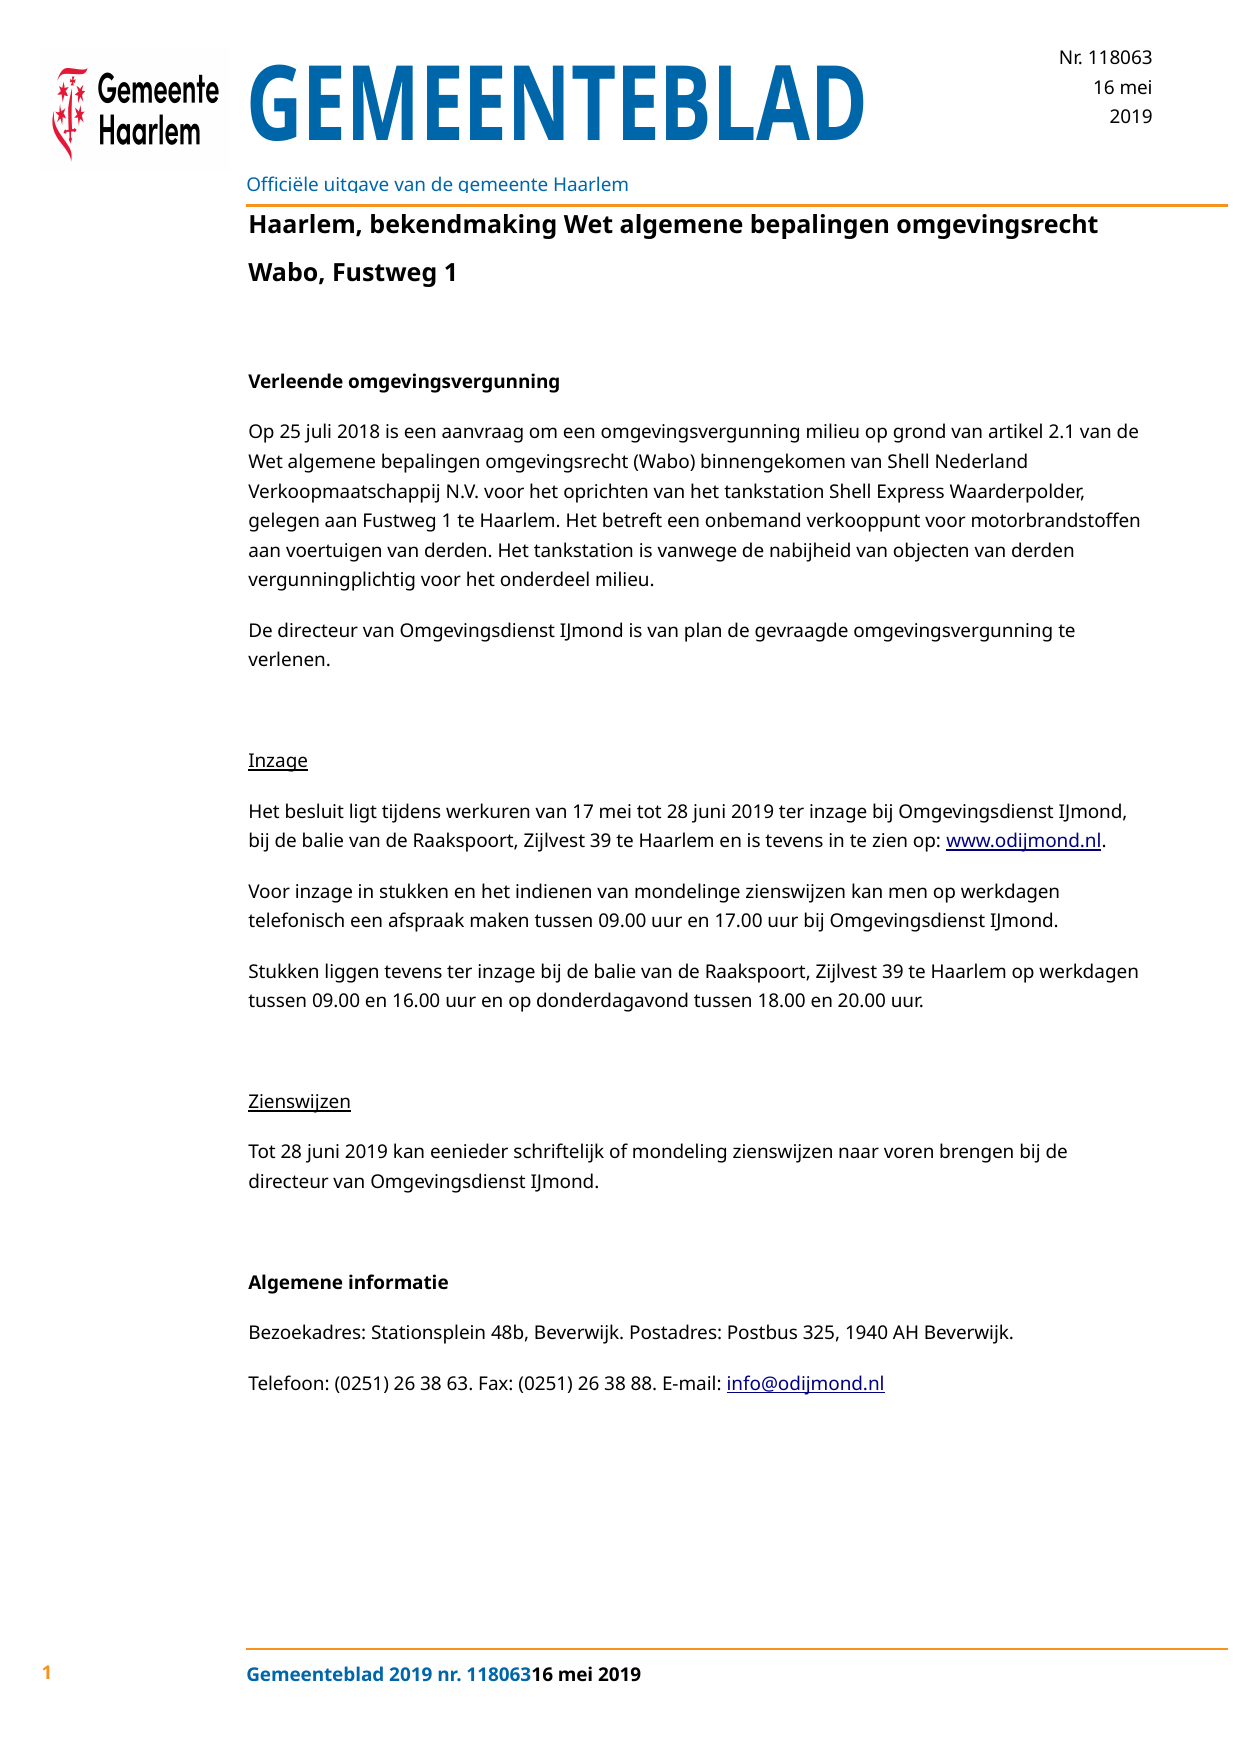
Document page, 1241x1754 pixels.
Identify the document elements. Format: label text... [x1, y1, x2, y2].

text Telefoon: (0251) 26 38 63. Fax: (0251) 26 38 88. E-mail: info@odijmond.nl [248, 1370, 1152, 1396]
text Verleende omgevingsvergunning [248, 368, 1152, 394]
text De directeur van Omgevingsdienst IJmond is van plan de gevraagde omgevingsvergunning te verlenen. [248, 617, 1152, 672]
text Bezoekadres: Stationsplein 48b, Beverwijk. Postadres: Postbus 325, 1940 AH Beverwijk. [248, 1319, 1152, 1345]
text Algemene informatie [248, 1269, 1152, 1295]
text Haarlem, bekendmaking Wet algemene bepalingen omgevingsrecht Wabo, Fustweg 1 [248, 207, 1152, 288]
text Stukken liggen tevens ter inzage bij de balie van de Raakspoort, Zijlvest 39 te Haarlem op werkdagen tussen 09.00 en 16.00 uur en op donderdagavond tussen 18.00 en 20.00 uur. [248, 958, 1152, 1013]
text Op 25 juli 2018 is een aanvraag om een omgevingsvergunning milieu op grond van artikel 2.1 van de Wet algemene bepalingen omgevingsrecht (Wabo) binnengekomen van Shell Nederland Verkoopmaatschappij N.V. voor het oprichten van het tankstation Shell Express Waarderpolder, gelegen aan Fustweg 1 te Haarlem. Het betreft een onbemand verkooppunt voor motorbrandstoffen aan voertuigen van derden. Het tankstation is vanwege de nabijheid van objecten van derden vergunningplichtig voor het onderdeel milieu. [248, 419, 1152, 592]
text Het besluit ligt tijdens werkuren van 17 mei tot 28 juni 2019 ter inzage bij Omgevingsdienst IJmond, bij de balie van de Raakspoort, Zijlvest 39 te Haarlem en is tevens in te zien op: www.odijmond.nl. [248, 798, 1152, 853]
text Tot 28 juni 2019 kan eenieder schriftelijk of mondeling zienswijzen naar voren brengen bij de directeur van Omgevingsdienst IJmond. [248, 1139, 1152, 1194]
text Inzage [248, 747, 1152, 773]
text Zienswijzen [248, 1088, 1152, 1114]
text Voor inzage in stukken en het indienen van mondelinge zienswijzen kan men op werkdagen telefonisch een afspraak maken tussen 09.00 uur en 17.00 uur bij Omgevingsdienst IJmond. [248, 878, 1152, 933]
picture [41, 47, 231, 172]
